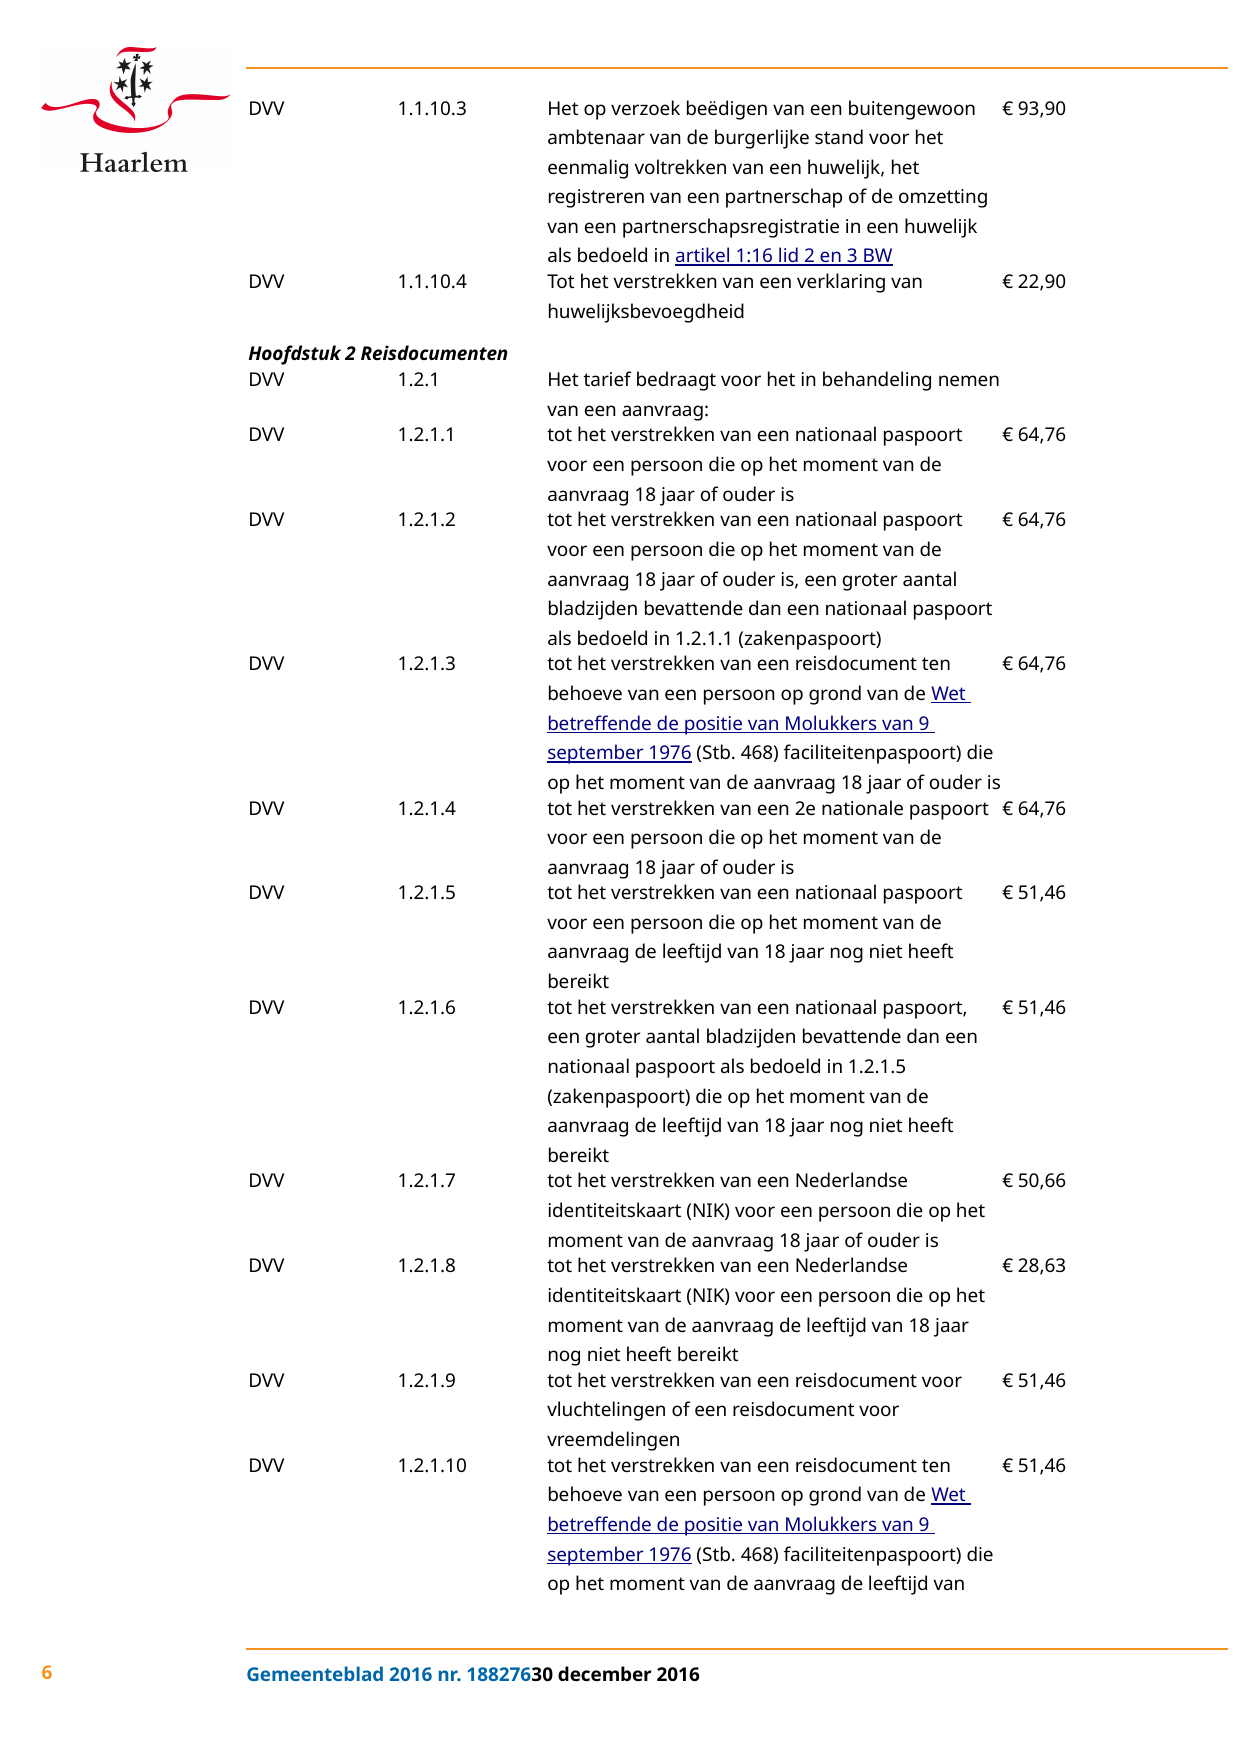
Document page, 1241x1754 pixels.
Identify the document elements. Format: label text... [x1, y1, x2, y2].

table_cell DVV [248, 1168, 397, 1253]
table_cell DVV [248, 1253, 397, 1367]
table_cell € 64,76 [1002, 651, 1152, 795]
table_header Het tarief bedraagt voor het in behandeling nemen van een aanvraag: [547, 366, 1002, 422]
table_cell DVV [248, 507, 397, 651]
table_cell 1.1.10.4 [398, 269, 547, 324]
table_cell DVV [248, 1452, 397, 1596]
table_cell 1.2.1.9 [398, 1367, 547, 1452]
table_cell DVV [248, 651, 397, 795]
table_cell tot het verstrekken van een Nederlandse identiteitskaart (NIK) voor een persoon die op het moment van de aanvraag 18 jaar of ouder is [547, 1168, 1002, 1253]
table_cell Het op verzoek beëdigen van een buitengewoon ambtenaar van de burgerlijke stand voor het eenmalig voltrekken van een huwelijk, het registreren van een partnerschap of de omzetting van een partnerschapsregistratie in een huwelijk als bedoeld in artikel 1:16 lid 2 en 3 BW [547, 95, 1002, 268]
table_cell DVV [248, 422, 397, 507]
table_header DVV [248, 366, 397, 422]
table_cell tot het verstrekken van een nationaal paspoort voor een persoon die op het moment van de aanvraag 18 jaar of ouder is, een groter aantal bladzijden bevattende dan een nationaal paspoort als bedoeld in 1.2.1.1 (zakenpaspoort) [547, 507, 1002, 651]
table_cell € 22,90 [1002, 269, 1152, 324]
table_cell 1.2.1.6 [398, 994, 547, 1168]
table_cell 1.2.1.10 [398, 1452, 547, 1596]
table_cell € 93,90 [1002, 95, 1152, 268]
table_cell € 51,46 [1002, 1452, 1152, 1596]
table_cell € 64,76 [1002, 507, 1152, 651]
table_cell DVV [248, 1367, 397, 1452]
table_cell € 50,66 [1002, 1168, 1152, 1253]
table_header 1.2.1 [398, 366, 547, 422]
picture [41, 47, 231, 172]
table_cell tot het verstrekken van een reisdocument ten behoeve van een persoon op grond van de Wet betreffende de positie van Molukkers van 9 september 1976 (Stb. 468) faciliteitenpaspoort) die op het moment van de aanvraag de leeftijd van [547, 1452, 1002, 1596]
text Hoofdstuk 2 Reisdocumenten [248, 341, 1152, 366]
table_cell 1.2.1.4 [398, 795, 547, 879]
table_cell tot het verstrekken van een nationaal paspoort voor een persoon die op het moment van de aanvraag de leeftijd van 18 jaar nog niet heeft bereikt [547, 880, 1002, 994]
table_cell € 51,46 [1002, 1367, 1152, 1452]
table_cell € 64,76 [1002, 422, 1152, 507]
table_cell DVV [248, 795, 397, 879]
table_cell 1.2.1.2 [398, 507, 547, 651]
table_cell tot het verstrekken van een nationaal paspoort voor een persoon die op het moment van de aanvraag 18 jaar of ouder is [547, 422, 1002, 507]
table_cell 1.2.1.3 [398, 651, 547, 795]
table_cell 1.2.1.7 [398, 1168, 547, 1253]
table_cell € 51,46 [1002, 880, 1152, 994]
table_cell € 64,76 [1002, 795, 1152, 879]
table_cell 1.2.1.1 [398, 422, 547, 507]
table_cell tot het verstrekken van een nationaal paspoort, een groter aantal bladzijden bevattende dan een nationaal paspoort als bedoeld in 1.2.1.5 (zakenpaspoort) die op het moment van de aanvraag de leeftijd van 18 jaar nog niet heeft bereikt [547, 994, 1002, 1168]
table_cell 1.2.1.8 [398, 1253, 547, 1367]
table_cell DVV [248, 95, 397, 268]
table_cell € 51,46 [1002, 994, 1152, 1168]
table_cell tot het verstrekken van een reisdocument ten behoeve van een persoon op grond van de Wet betreffende de positie van Molukkers van 9 september 1976 (Stb. 468) faciliteitenpaspoort) die op het moment van de aanvraag 18 jaar of ouder is [547, 651, 1002, 795]
table_cell € 28,63 [1002, 1253, 1152, 1367]
table_cell tot het verstrekken van een Nederlandse identiteitskaart (NIK) voor een persoon die op het moment van de aanvraag de leeftijd van 18 jaar nog niet heeft bereikt [547, 1253, 1002, 1367]
table_header [1002, 366, 1152, 422]
table_cell tot het verstrekken van een reisdocument voor vluchtelingen of een reisdocument voor vreemdelingen [547, 1367, 1002, 1452]
table_cell tot het verstrekken van een 2e nationale paspoort voor een persoon die op het moment van de aanvraag 18 jaar of ouder is [547, 795, 1002, 879]
table_cell DVV [248, 880, 397, 994]
table_cell 1.2.1.5 [398, 880, 547, 994]
table_cell 1.1.10.3 [398, 95, 547, 268]
table_cell Tot het verstrekken van een verklaring van huwelijksbevoegdheid [547, 269, 1002, 324]
table_cell DVV [248, 269, 397, 324]
table_cell DVV [248, 994, 397, 1168]
